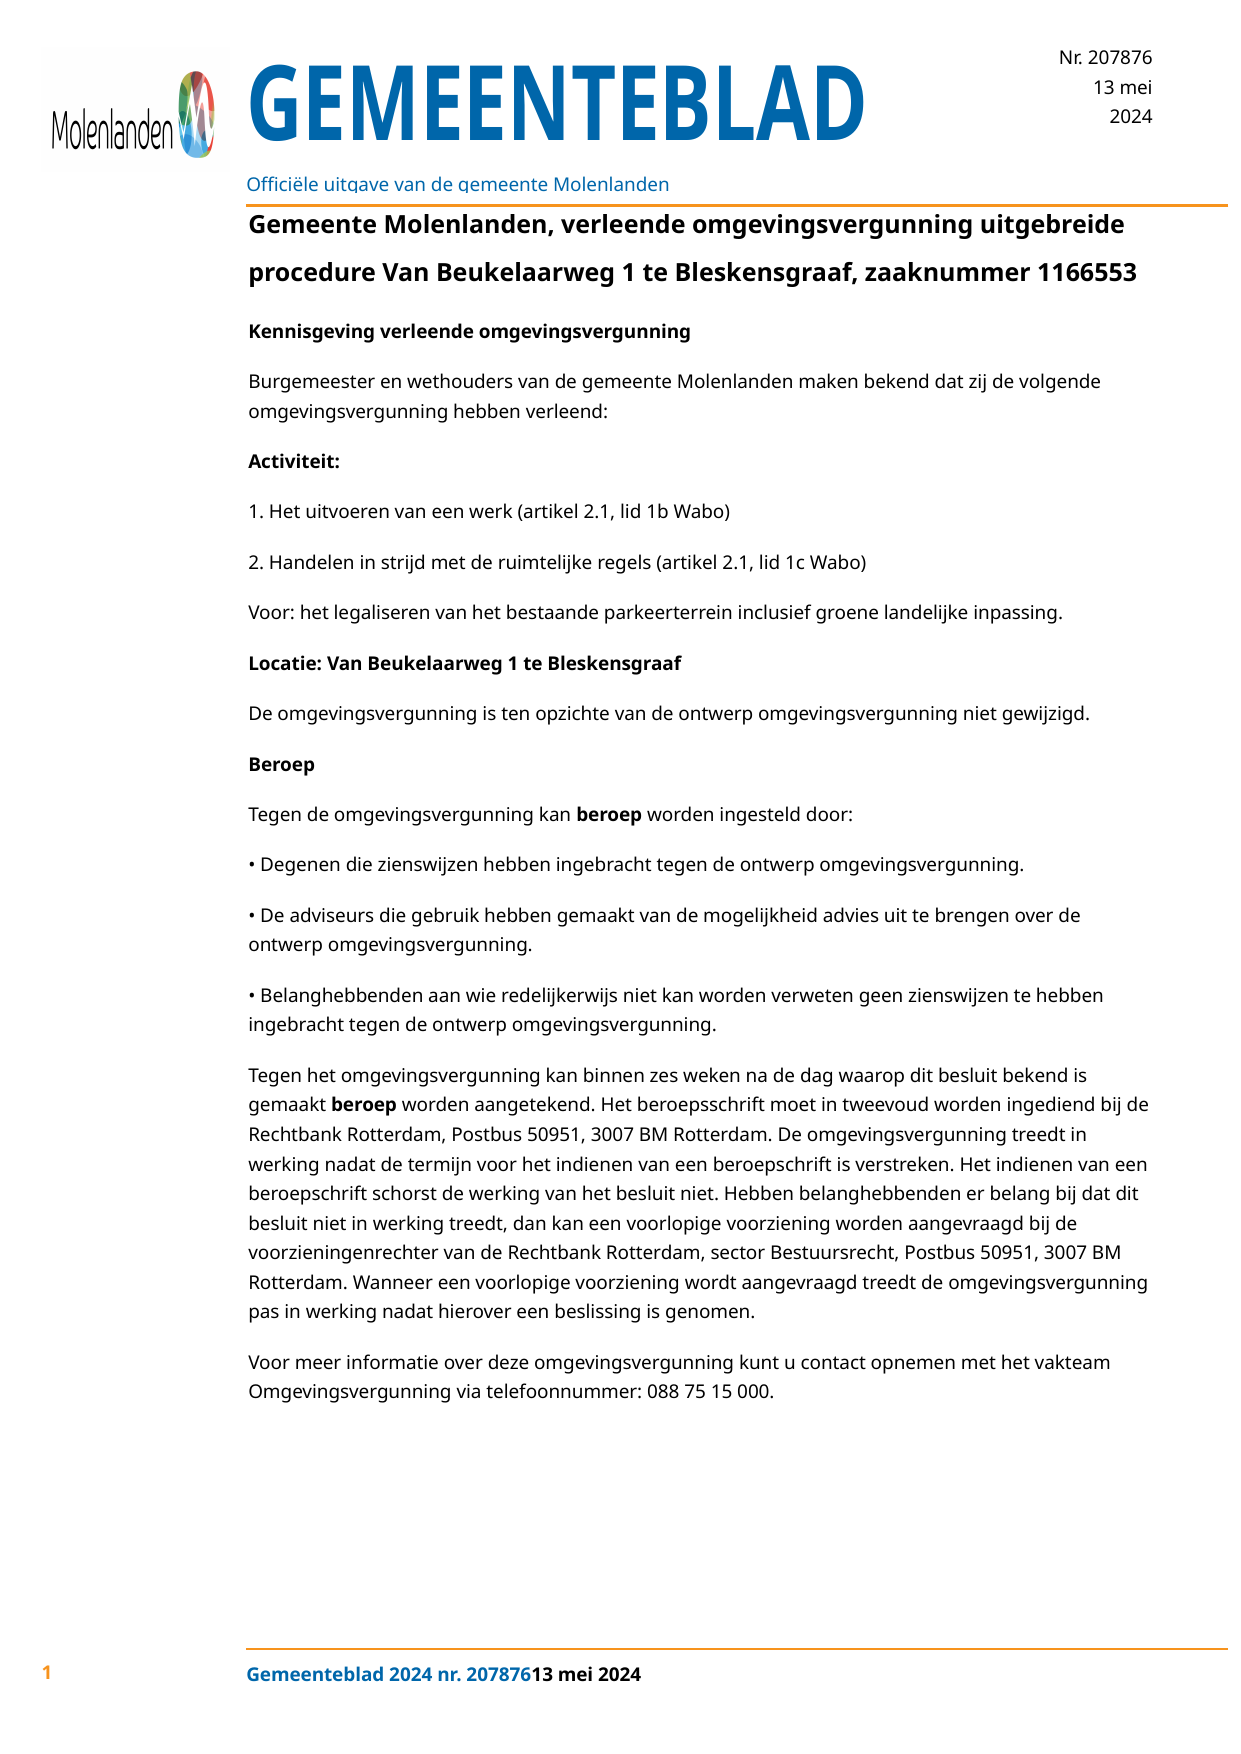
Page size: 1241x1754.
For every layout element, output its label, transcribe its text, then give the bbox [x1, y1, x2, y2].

text De omgevingsvergunning is ten opzichte van de ontwerp omgevingsvergunning niet gewijzigd. [248, 700, 1152, 726]
text Tegen het omgevingsvergunning kan binnen zes weken na de dag waarop dit besluit bekend is gemaakt beroep worden aangetekend. Het beroepsschrift moet in tweevoud worden ingediend bij de Rechtbank Rotterdam, Postbus 50951, 3007 BM Rotterdam. De omgevingsvergunning treedt in werking nadat de termijn voor het indienen van een beroepschrift is verstreken. Het indienen van een beroepschrift schorst de werking van het besluit niet. Hebben belanghebbenden er belang bij dat dit besluit niet in werking treedt, dan kan een voorlopige voorziening worden aangevraagd bij de voorzieningenrechter van de Rechtbank Rotterdam, sector Bestuursrecht, Postbus 50951, 3007 BM Rotterdam. Wanneer een voorlopige voorziening wordt aangevraagd treedt de omgevingsvergunning pas in werking nadat hierover een beslissing is genomen. [248, 1062, 1152, 1324]
text Beroep [248, 751, 1152, 777]
text Tegen de omgevingsvergunning kan beroep worden ingesteld door: [248, 801, 1152, 827]
picture [41, 47, 231, 172]
text Kennisgeving verleende omgevingsvergunning [248, 318, 1152, 344]
text Locatie: Van Beukelaarweg 1 te Bleskensgraaf [248, 650, 1152, 676]
text 1. Het uitvoeren van een werk (artikel 2.1, lid 1b Wabo) [248, 499, 1152, 524]
text Voor: het legaliseren van het bestaande parkeerterrein inclusief groene landelijke inpassing. [248, 599, 1152, 625]
text 2. Handelen in strijd met de ruimtelijke regels (artikel 2.1, lid 1c Wabo) [248, 549, 1152, 575]
text • Degenen die zienswijzen hebben ingebracht tegen de ontwerp omgevingsvergunning. [248, 852, 1152, 877]
text • Belanghebbenden aan wie redelijkerwijs niet kan worden verweten geen zienswijzen te hebben ingebracht tegen de ontwerp omgevingsvergunning. [248, 982, 1152, 1037]
text Gemeente Molenlanden, verleende omgevingsvergunning uitgebreide procedure Van Beukelaarweg 1 te Bleskensgraaf, zaaknummer 1166553 [248, 207, 1152, 288]
text Burgemeester en wethouders van de gemeente Molenlanden maken bekend dat zij de volgende omgevingsvergunning hebben verleend: [248, 368, 1152, 424]
text • De adviseurs die gebruik hebben gemaakt van de mogelijkheid advies uit te brengen over de ontwerp omgevingsvergunning. [248, 902, 1152, 957]
text Activiteit: [248, 448, 1152, 474]
text Voor meer informatie over deze omgevingsvergunning kunt u contact opnemen met het vakteam Omgevingsvergunning via telefoonnummer: 088 75 15 000. [248, 1349, 1152, 1404]
